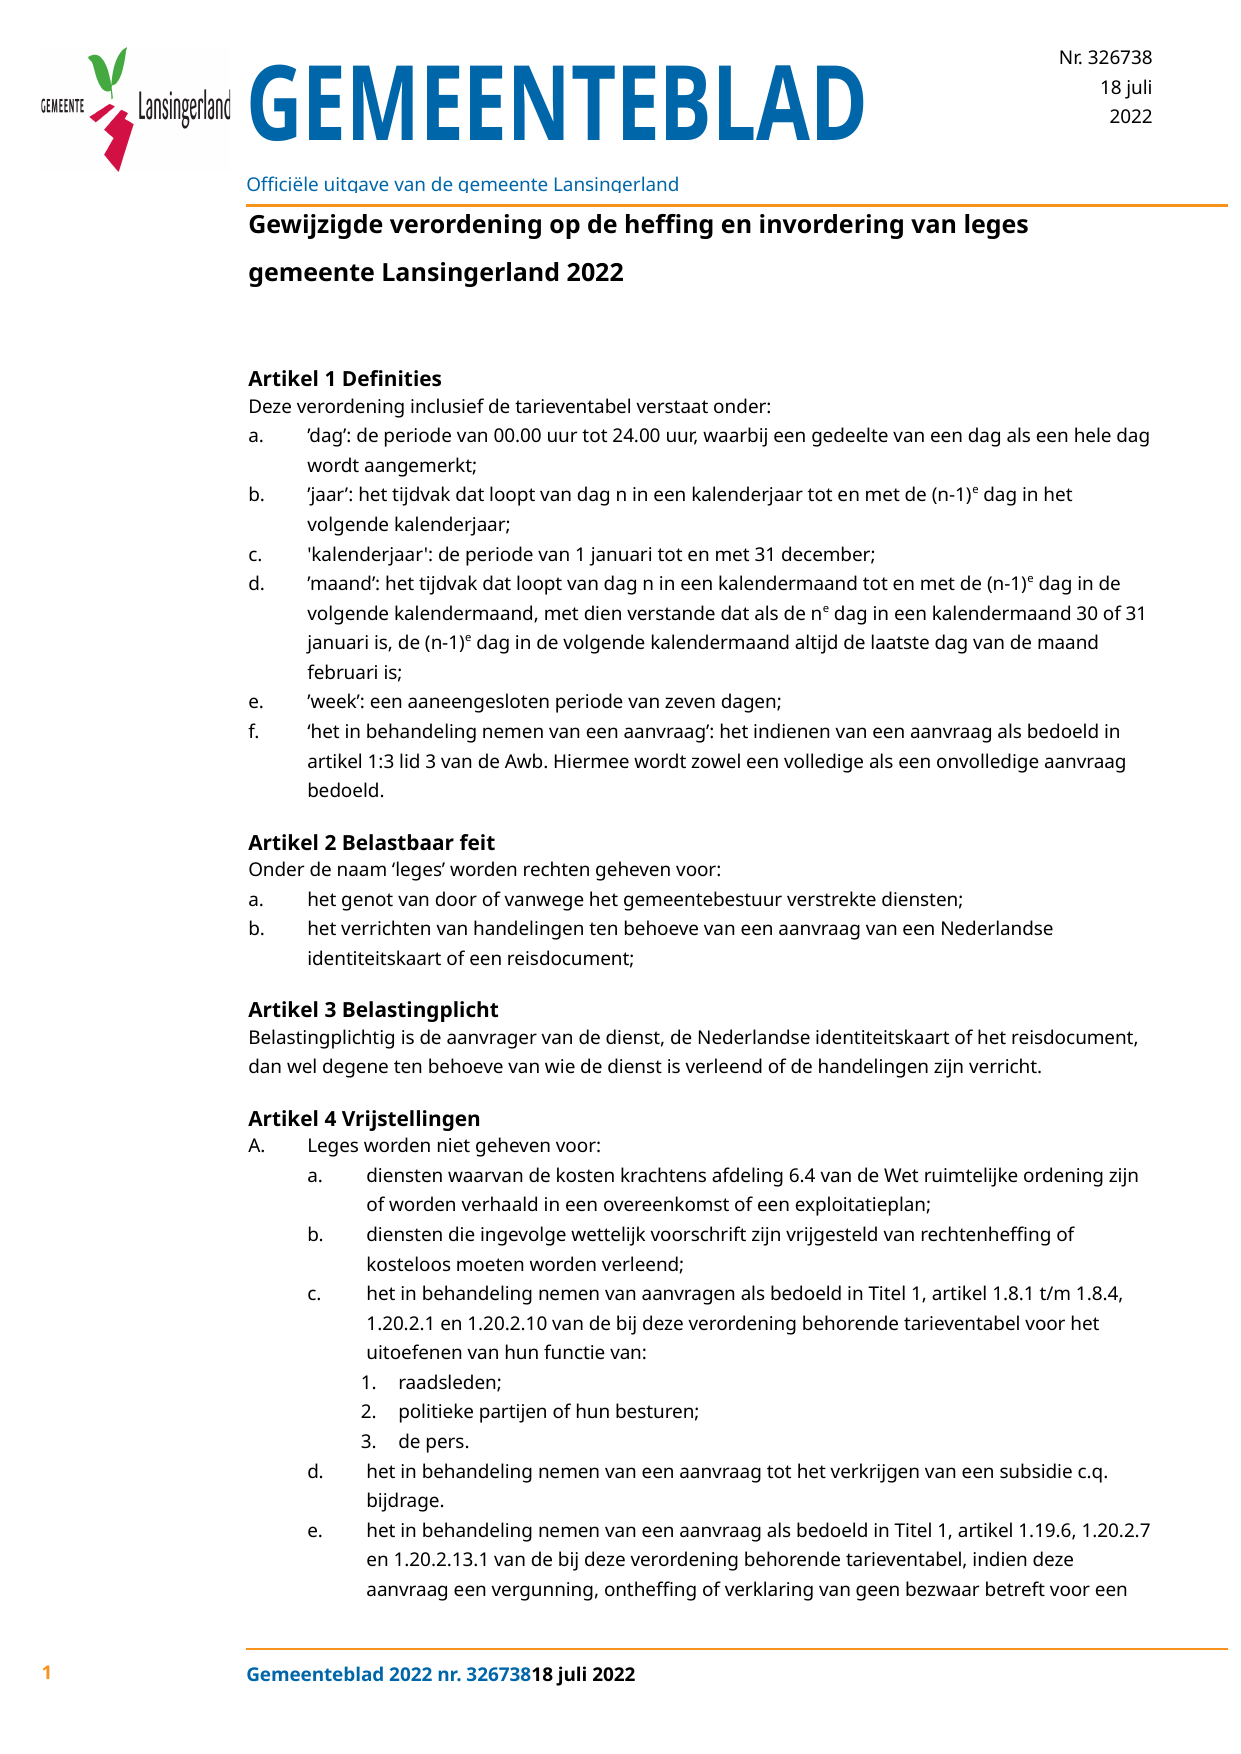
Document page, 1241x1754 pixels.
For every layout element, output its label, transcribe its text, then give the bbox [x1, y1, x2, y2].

list raadsleden; [361, 1369, 1152, 1395]
list ’maand’: het tijdvak dat loopt van dag n in een kalendermaand tot en met de (n-1)e dag in de volgende kalendermaand, met dien verstande dat als de ne dag in een kalendermaand 30 of 31 januari is, de (n-1)e dag in de volgende kalendermaand altijd de laatste dag van de maand februari is; [248, 570, 1152, 685]
text Belastingplichtig is de aanvrager van de dienst, de Nederlandse identiteitskaart of het reisdocument, dan wel degene ten behoeve van wie de dienst is verleend of de handelingen zijn verricht. [248, 1024, 1152, 1079]
list het in behandeling nemen van een aanvraag tot het verkrijgen van een subsidie c.q. bijdrage. [307, 1458, 1152, 1513]
list ’jaar’: het tijdvak dat loopt van dag n in een kalenderjaar tot en met de (n-1)e dag in het volgende kalenderjaar; [248, 482, 1152, 537]
list het in behandeling nemen van aanvragen als bedoeld in Titel 1, artikel 1.8.1 t/m 1.8.4, 1.20.2.1 en 1.20.2.10 van de bij deze verordening behorende tarieventabel voor het uitoefenen van hun functie van: [307, 1280, 1152, 1365]
list het verrichten van handelingen ten behoeve van een aanvraag van een Nederlandse identiteitskaart of een reisdocument; [248, 916, 1152, 971]
list het genot van door of vanwege het gemeentebestuur verstrekte diensten; [248, 886, 1152, 912]
list politieke partijen of hun besturen; [361, 1399, 1152, 1424]
text Artikel 2 Belastbaar feit [248, 828, 1152, 856]
list het in behandeling nemen van een aanvraag als bedoeld in Titel 1, artikel 1.19.6, 1.20.2.7 en 1.20.2.13.1 van de bij deze verordening behorende tarieventabel, indien deze aanvraag een vergunning, ontheffing of verklaring van geen bezwaar betreft voor een [307, 1517, 1152, 1602]
text Deze verordening inclusief de tarieventabel verstaat onder: [248, 393, 1152, 419]
list ’week’: een aaneengesloten periode van zeven dagen; [248, 689, 1152, 714]
list de pers. [361, 1428, 1152, 1454]
text Artikel 4 Vrijstellingen [248, 1104, 1152, 1132]
text Gewijzigde verordening op de heffing en invordering van leges gemeente Lansingerland 2022 [248, 207, 1152, 288]
list ‘het in behandeling nemen van een aanvraag’: het indienen van een aanvraag als bedoeld in artikel 1:3 lid 3 van de Awb. Hiermee wordt zowel een volledige als een onvolledige aanvraag bedoeld. [248, 718, 1152, 803]
list 'kalenderjaar': de periode van 1 januari tot en met 31 december; [248, 541, 1152, 567]
text Onder de naam ‘leges’ worden rechten geheven voor: [248, 856, 1152, 882]
picture [41, 47, 231, 172]
list Leges worden niet geheven voor: [248, 1132, 1152, 1158]
text Artikel 3 Belastingplicht [248, 996, 1152, 1024]
list diensten die ingevolge wettelijk voorschrift zijn vrijgesteld van rechtenheffing of kosteloos moeten worden verleend; [307, 1221, 1152, 1276]
list diensten waarvan de kosten krachtens afdeling 6.4 van de Wet ruimtelijke ordening zijn of worden verhaald in een overeenkomst of een exploitatieplan; [307, 1162, 1152, 1217]
list ’dag’: de periode van 00.00 uur tot 24.00 uur, waarbij een gedeelte van een dag als een hele dag wordt aangemerkt; [248, 422, 1152, 478]
text Artikel 1 Definities [248, 364, 1152, 393]
